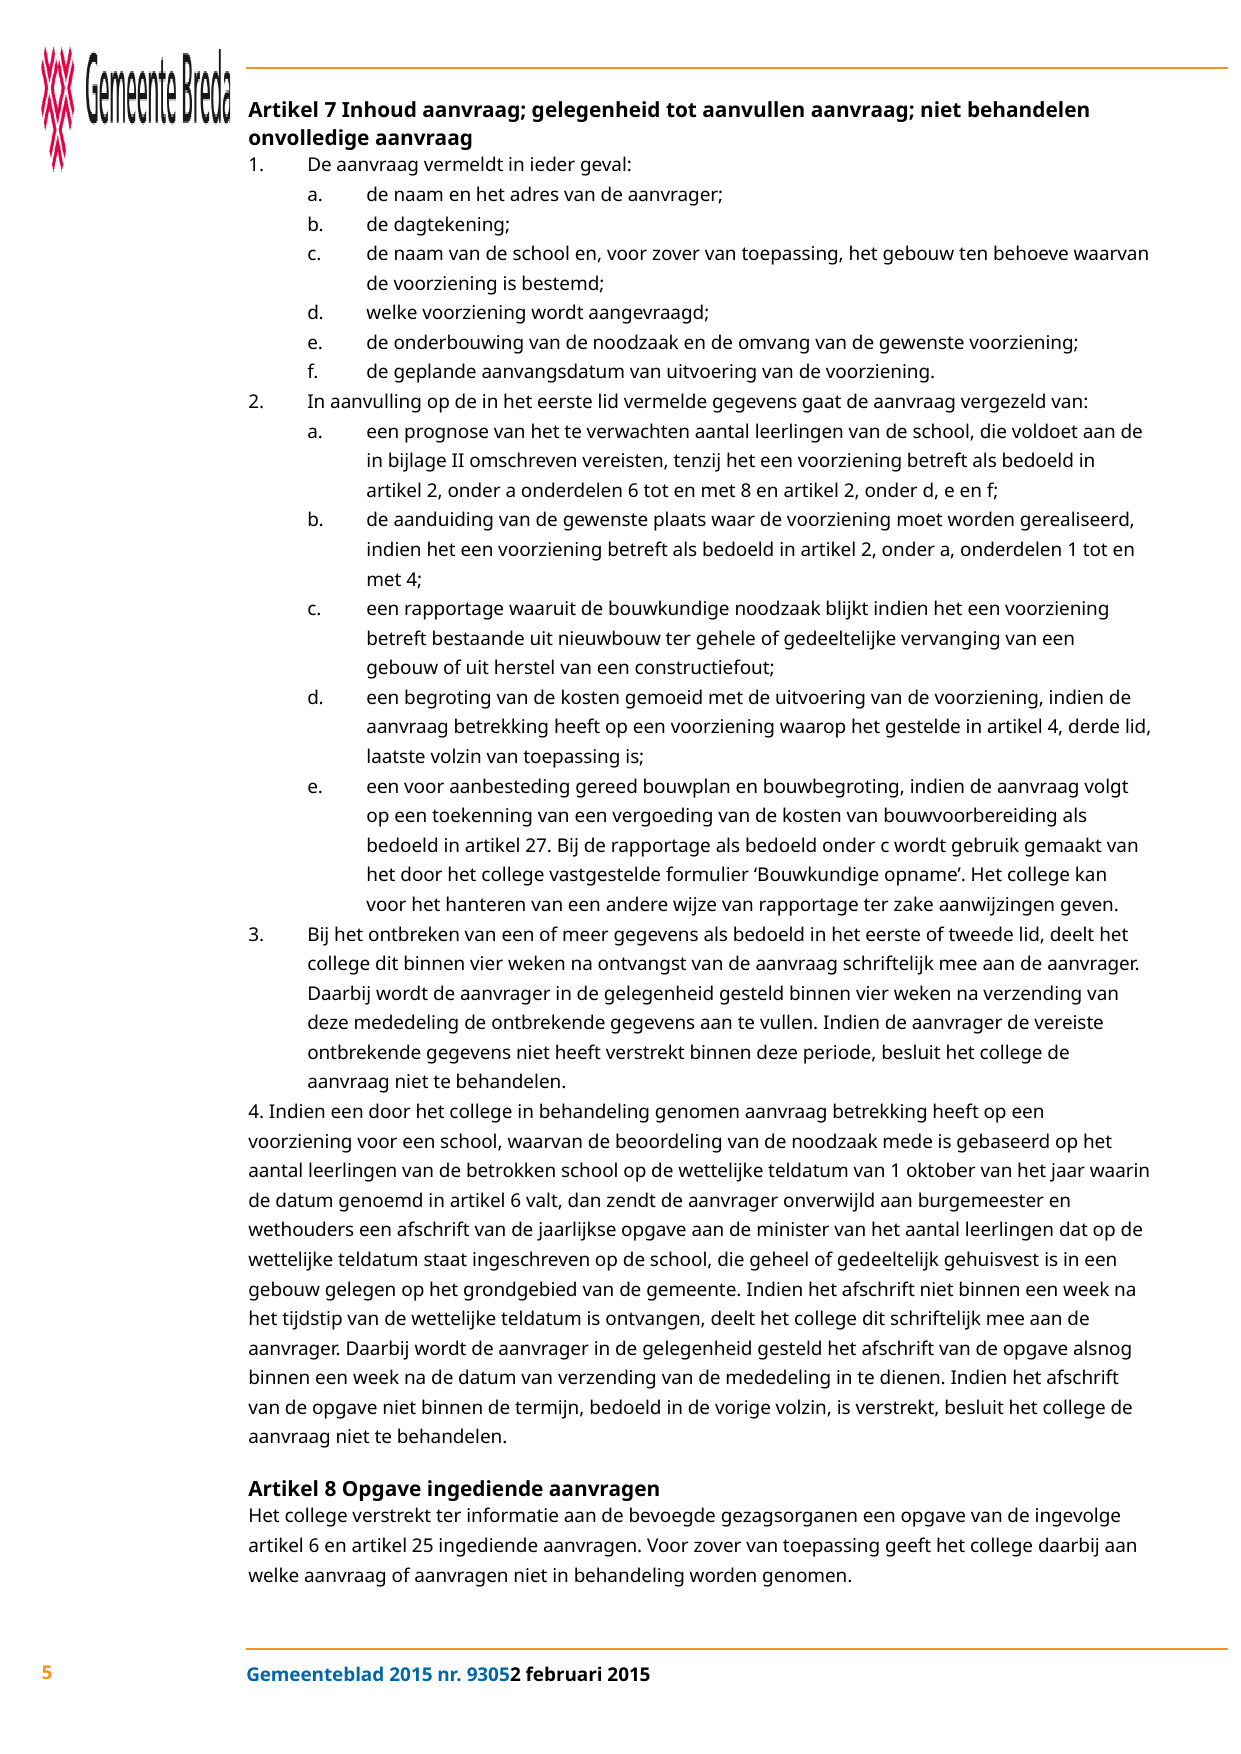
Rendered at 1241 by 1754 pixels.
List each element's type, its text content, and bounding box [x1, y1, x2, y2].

list Bij het ontbreken van een of meer gegevens als bedoeld in het eerste of tweede lid, deelt het college dit binnen vier weken na ontvangst van de aanvraag schriftelijk mee aan de aanvrager. Daarbij wordt de aanvrager in de gelegenheid gesteld binnen vier weken na verzending van deze mededeling de ontbrekende gegevens aan te vullen. Indien de aanvrager de vereiste ontbrekende gegevens niet heeft verstrekt binnen deze periode, besluit het college de aanvraag niet te behandelen. [248, 921, 1152, 1094]
text Artikel 8 Opgave ingediende aanvragen [248, 1474, 1152, 1503]
list de naam en het adres van de aanvrager; [307, 181, 1152, 207]
list In aanvulling op de in het eerste lid vermelde gegevens gaat de aanvraag vergezeld van: [248, 388, 1152, 414]
list De aanvraag vermeldt in ieder geval: [248, 152, 1152, 177]
text 4. Indien een door het college in behandeling genomen aanvraag betrekking heeft op een voorziening voor een school, waarvan de beoordeling van de noodzaak mede is gebaseerd op het aantal leerlingen van de betrokken school op de wettelijke teldatum van 1 oktober van het jaar waarin de datum genoemd in artikel 6 valt, dan zendt de aanvrager onverwijld aan burgemeester en wethouders een afschrift van de jaarlijkse opgave aan de minister van het aantal leerlingen dat op de wettelijke teldatum staat ingeschreven op de school, die geheel of gedeeltelijk gehuisvest is in een gebouw gelegen op het grondgebied van de gemeente. Indien het afschrift niet binnen een week na het tijdstip van de wettelijke teldatum is ontvangen, deelt het college dit schriftelijk mee aan de aanvrager. Daarbij wordt de aanvrager in de gelegenheid gesteld het afschrift van de opgave alsnog binnen een week na de datum van verzending van de mededeling in te dienen. Indien het afschrift van de opgave niet binnen de termijn, bedoeld in de vorige volzin, is verstrekt, besluit het college de aanvraag niet te behandelen. [248, 1098, 1152, 1449]
list een rapportage waaruit de bouwkundige noodzaak blijkt indien het een voorziening betreft bestaande uit nieuwbouw ter gehele of gedeeltelijke vervanging van een gebouw of uit herstel van een constructiefout; [307, 595, 1152, 680]
text Artikel 7 Inhoud aanvraag; gelegenheid tot aanvullen aanvraag; niet behandelen onvolledige aanvraag [248, 95, 1152, 152]
list de geplande aanvangsdatum van uitvoering van de voorziening. [307, 359, 1152, 384]
list de aanduiding van de gewenste plaats waar de voorziening moet worden gerealiseerd, indien het een voorziening betreft als bedoeld in artikel 2, onder a, onderdelen 1 tot en met 4; [307, 507, 1152, 592]
list een begroting van de kosten gemoeid met de uitvoering van de voorziening, indien de aanvraag betrekking heeft op een voorziening waarop het gestelde in artikel 4, derde lid, laatste volzin van toepassing is; [307, 684, 1152, 769]
text Het college verstrekt ter informatie aan de bevoegde gezagsorganen een opgave van de ingevolge artikel 6 en artikel 25 ingediende aanvragen. Voor zover van toepassing geeft het college daarbij aan welke aanvraag of aanvragen niet in behandeling worden genomen. [248, 1503, 1152, 1587]
list de onderbouwing van de noodzaak en de omvang van de gewenste voorziening; [307, 329, 1152, 355]
list een voor aanbesteding gereed bouwplan en bouwbegroting, indien de aanvraag volgt op een toekenning van een vergoeding van de kosten van bouwvoorbereiding als bedoeld in artikel 27. Bij de rapportage als bedoeld onder c wordt gebruik gemaakt van het door het college vastgestelde formulier ‘Bouwkundige opname’. Het college kan voor het hanteren van een andere wijze van rapportage ter zake aanwijzingen geven. [307, 773, 1152, 917]
list de dagtekening; [307, 211, 1152, 237]
list de naam van de school en, voor zover van toepassing, het gebouw ten behoeve waarvan de voorziening is bestemd; [307, 240, 1152, 296]
picture [41, 47, 231, 172]
list welke voorziening wordt aangevraagd; [307, 299, 1152, 325]
list een prognose van het te verwachten aantal leerlingen van de school, die voldoet aan de in bijlage II omschreven vereisten, tenzij het een voorziening betreft als bedoeld in artikel 2, onder a onderdelen 6 tot en met 8 en artikel 2, onder d, e en f; [307, 418, 1152, 503]
